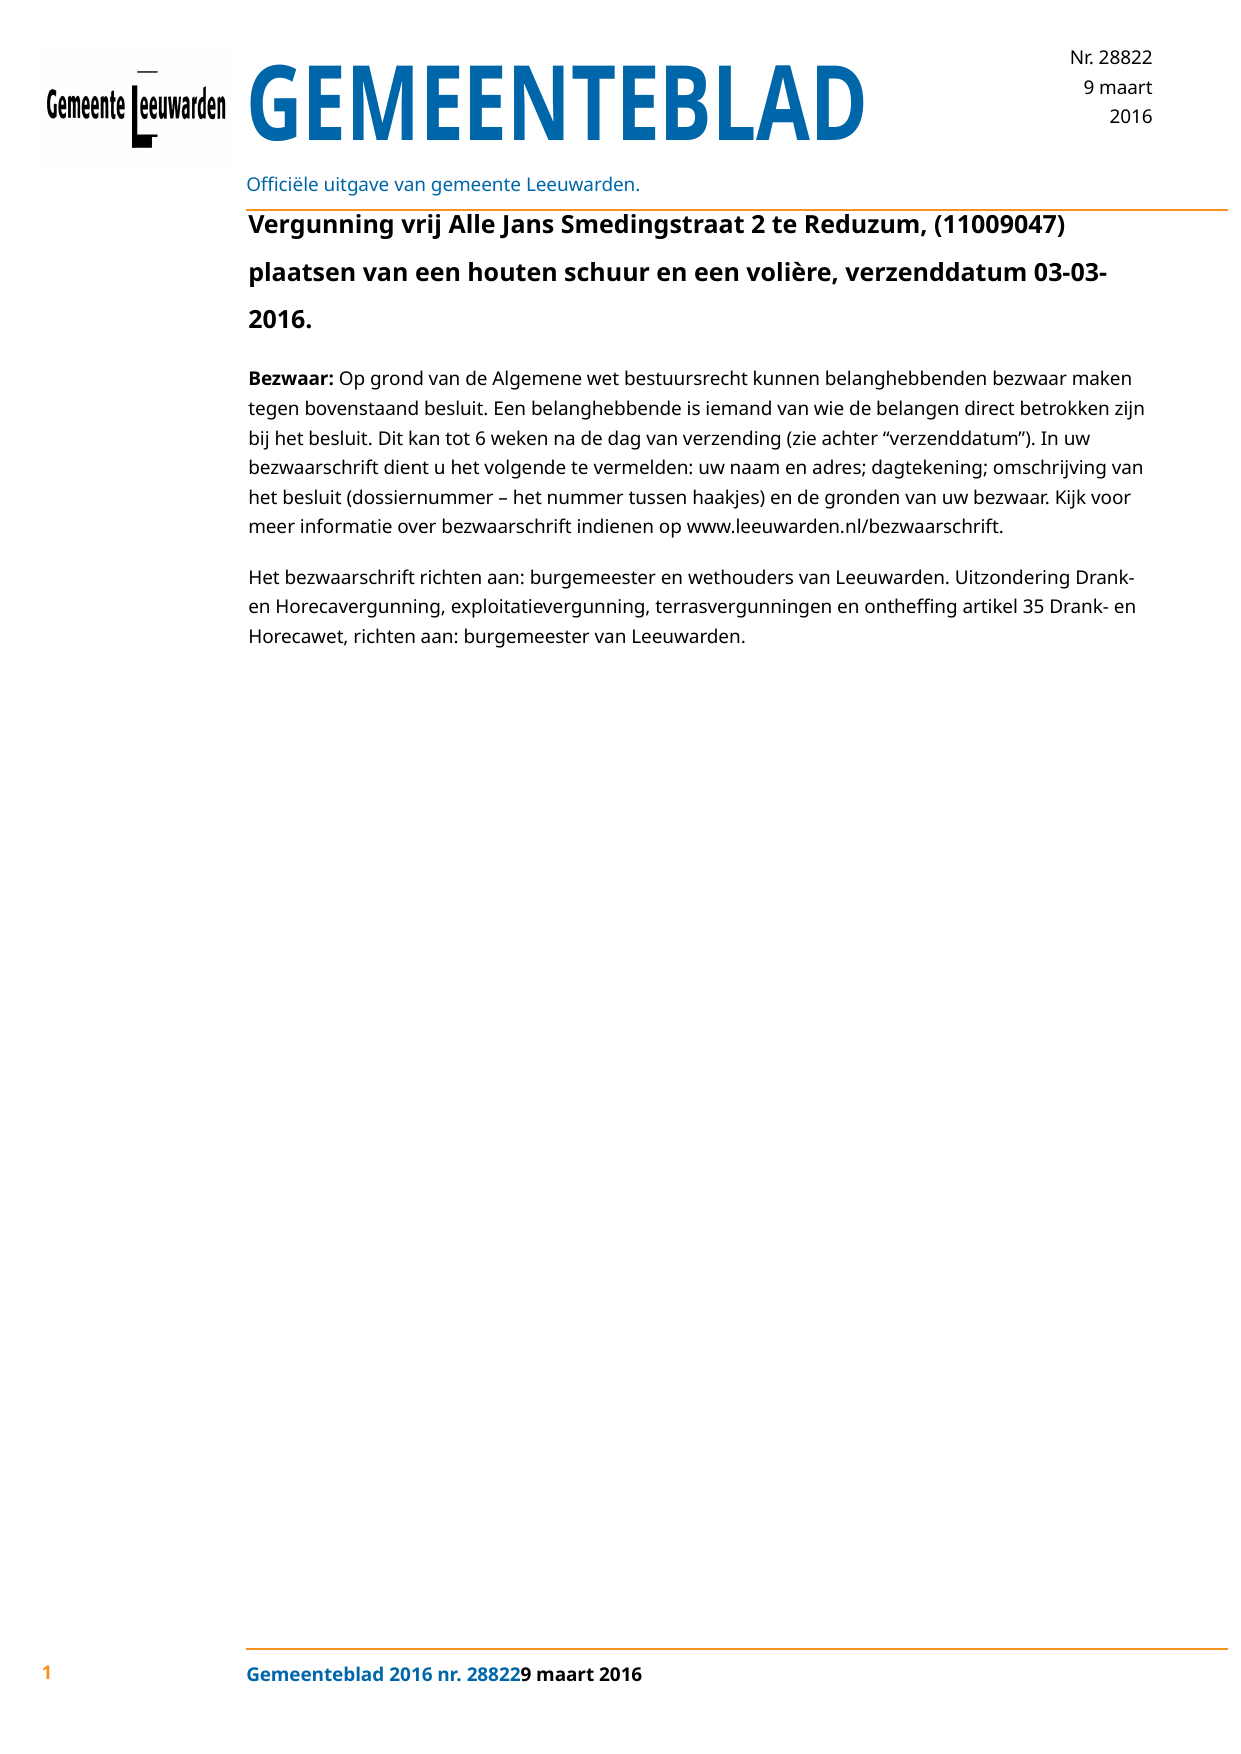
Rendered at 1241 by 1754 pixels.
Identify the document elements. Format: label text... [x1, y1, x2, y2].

picture [41, 47, 231, 172]
text Vergunning vrij Alle Jans Smedingstraat 2 te Reduzum, (11009047) plaatsen van een houten schuur en een volière, verzenddatum 03-03-2016. [248, 211, 1152, 336]
text Bezwaar: Op grond van de Algemene wet bestuursrecht kunnen belanghebbenden bezwaar maken tegen bovenstaand besluit. Een belanghebbende is iemand van wie de belangen direct betrokken zijn bij het besluit. Dit kan tot 6 weken na de dag van verzending (zie achter “verzenddatum”). In uw bezwaarschrift dient u het volgende te vermelden: uw naam en adres; dagtekening; omschrijving van het besluit (dossiernummer – het nummer tussen haakjes) en de gronden van uw bezwaar. Kijk voor meer informatie over bezwaarschrift indienen op www.leeuwarden.nl/bezwaarschrift. [248, 366, 1152, 539]
text Het bezwaarschrift richten aan: burgemeester en wethouders van Leeuwarden. Uitzondering Drank- en Horecavergunning, exploitatievergunning, terrasvergunningen en ontheffing artikel 35 Drank- en Horecawet, richten aan: burgemeester van Leeuwarden. [248, 564, 1152, 649]
